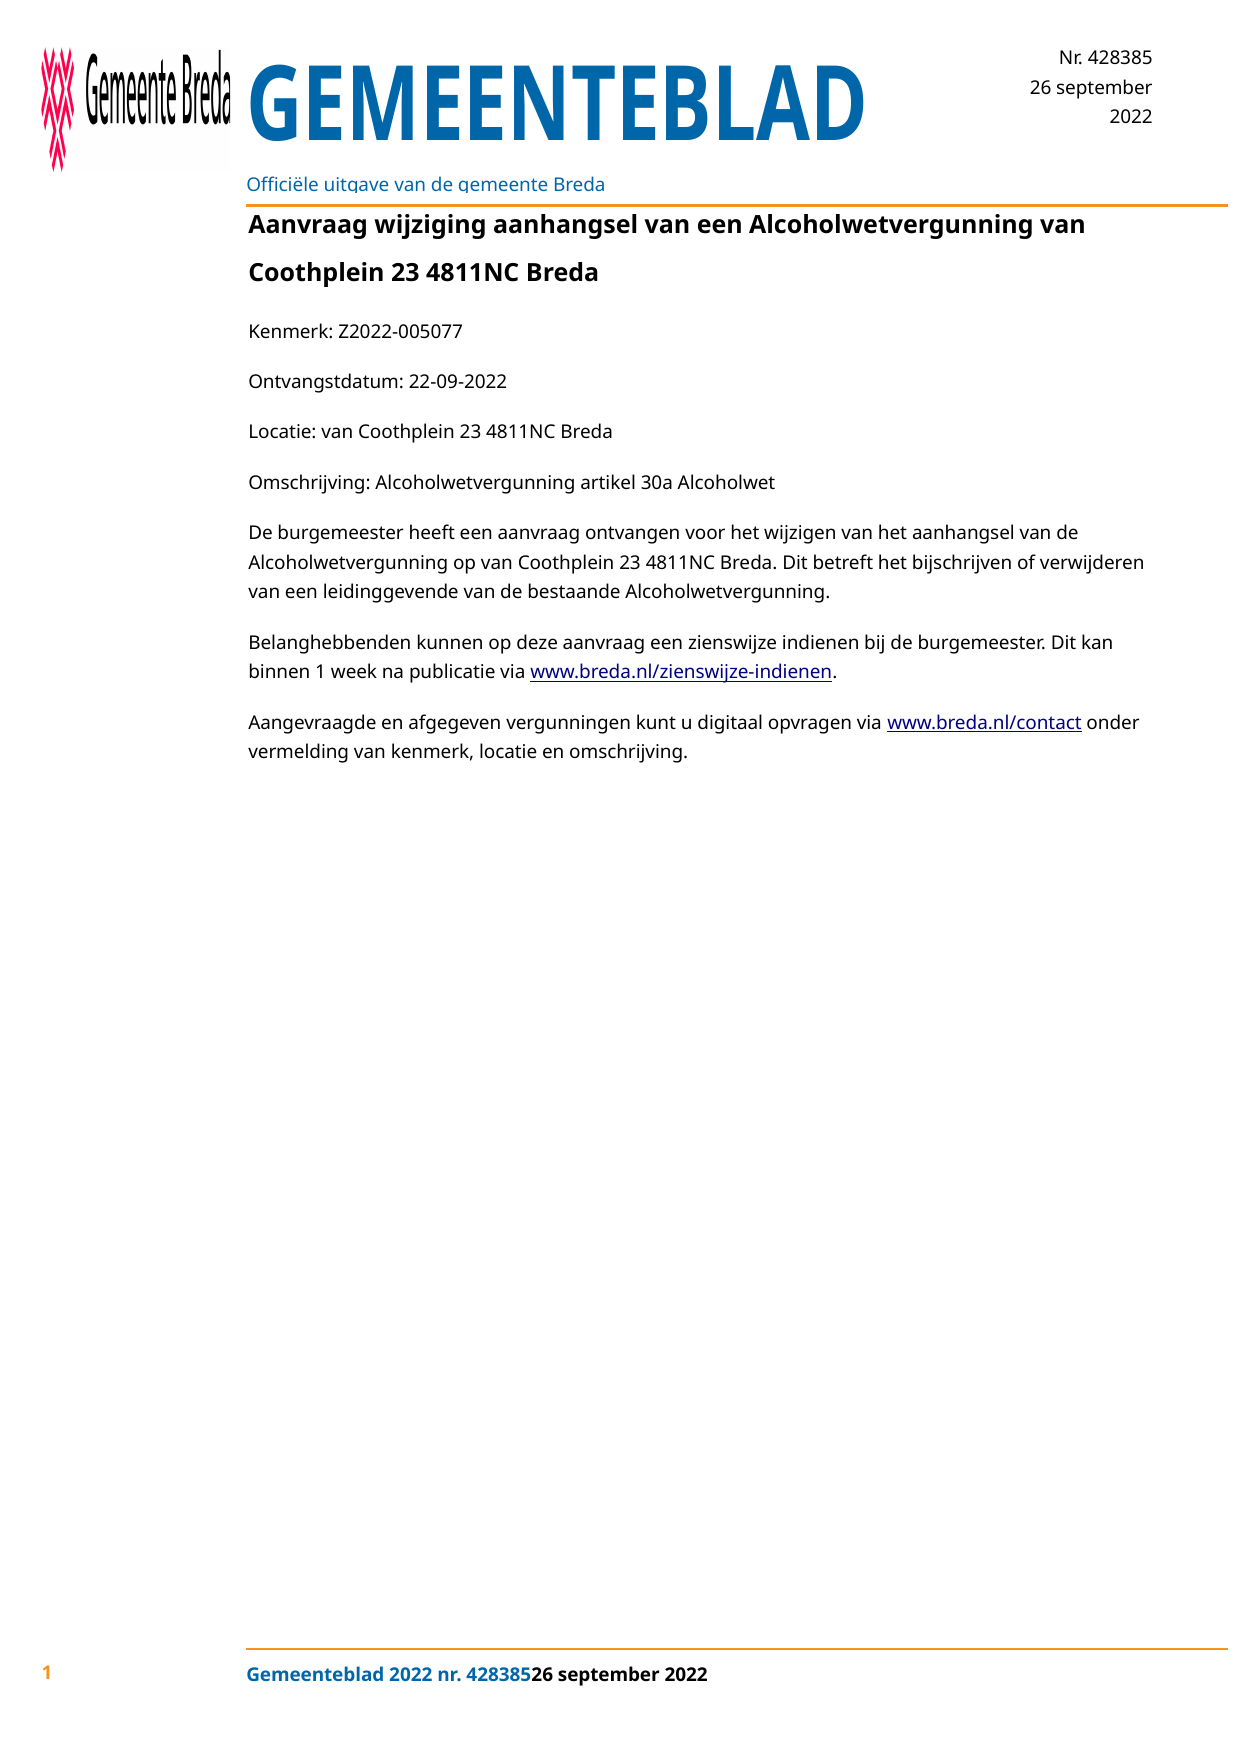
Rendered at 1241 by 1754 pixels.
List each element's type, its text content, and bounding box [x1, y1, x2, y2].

text De burgemeester heeft een aanvraag ontvangen voor het wijzigen van het aanhangsel van de Alcoholwetvergunning op van Coothplein 23 4811NC Breda. Dit betreft het bijschrijven of verwijderen van een leidinggevende van de bestaande Alcoholwetvergunning. [248, 519, 1152, 604]
text Aanvraag wijziging aanhangsel van een Alcoholwetvergunning van Coothplein 23 4811NC Breda [248, 207, 1152, 288]
text Belanghebbenden kunnen op deze aanvraag een zienswijze indienen bij de burgemeester. Dit kan binnen 1 week na publicatie via www.breda.nl/zienswijze-indienen. [248, 629, 1152, 684]
text Locatie: van Coothplein 23 4811NC Breda [248, 419, 1152, 444]
text Kenmerk: Z2022-005077 [248, 318, 1152, 344]
text Omschrijving: Alcoholwetvergunning artikel 30a Alcoholwet [248, 469, 1152, 495]
text Aangevraagde en afgegeven vergunningen kunt u digitaal opvragen via www.breda.nl/contact onder vermelding van kenmerk, locatie en omschrijving. [248, 709, 1152, 764]
picture [41, 47, 231, 172]
text Ontvangstdatum: 22-09-2022 [248, 368, 1152, 394]
